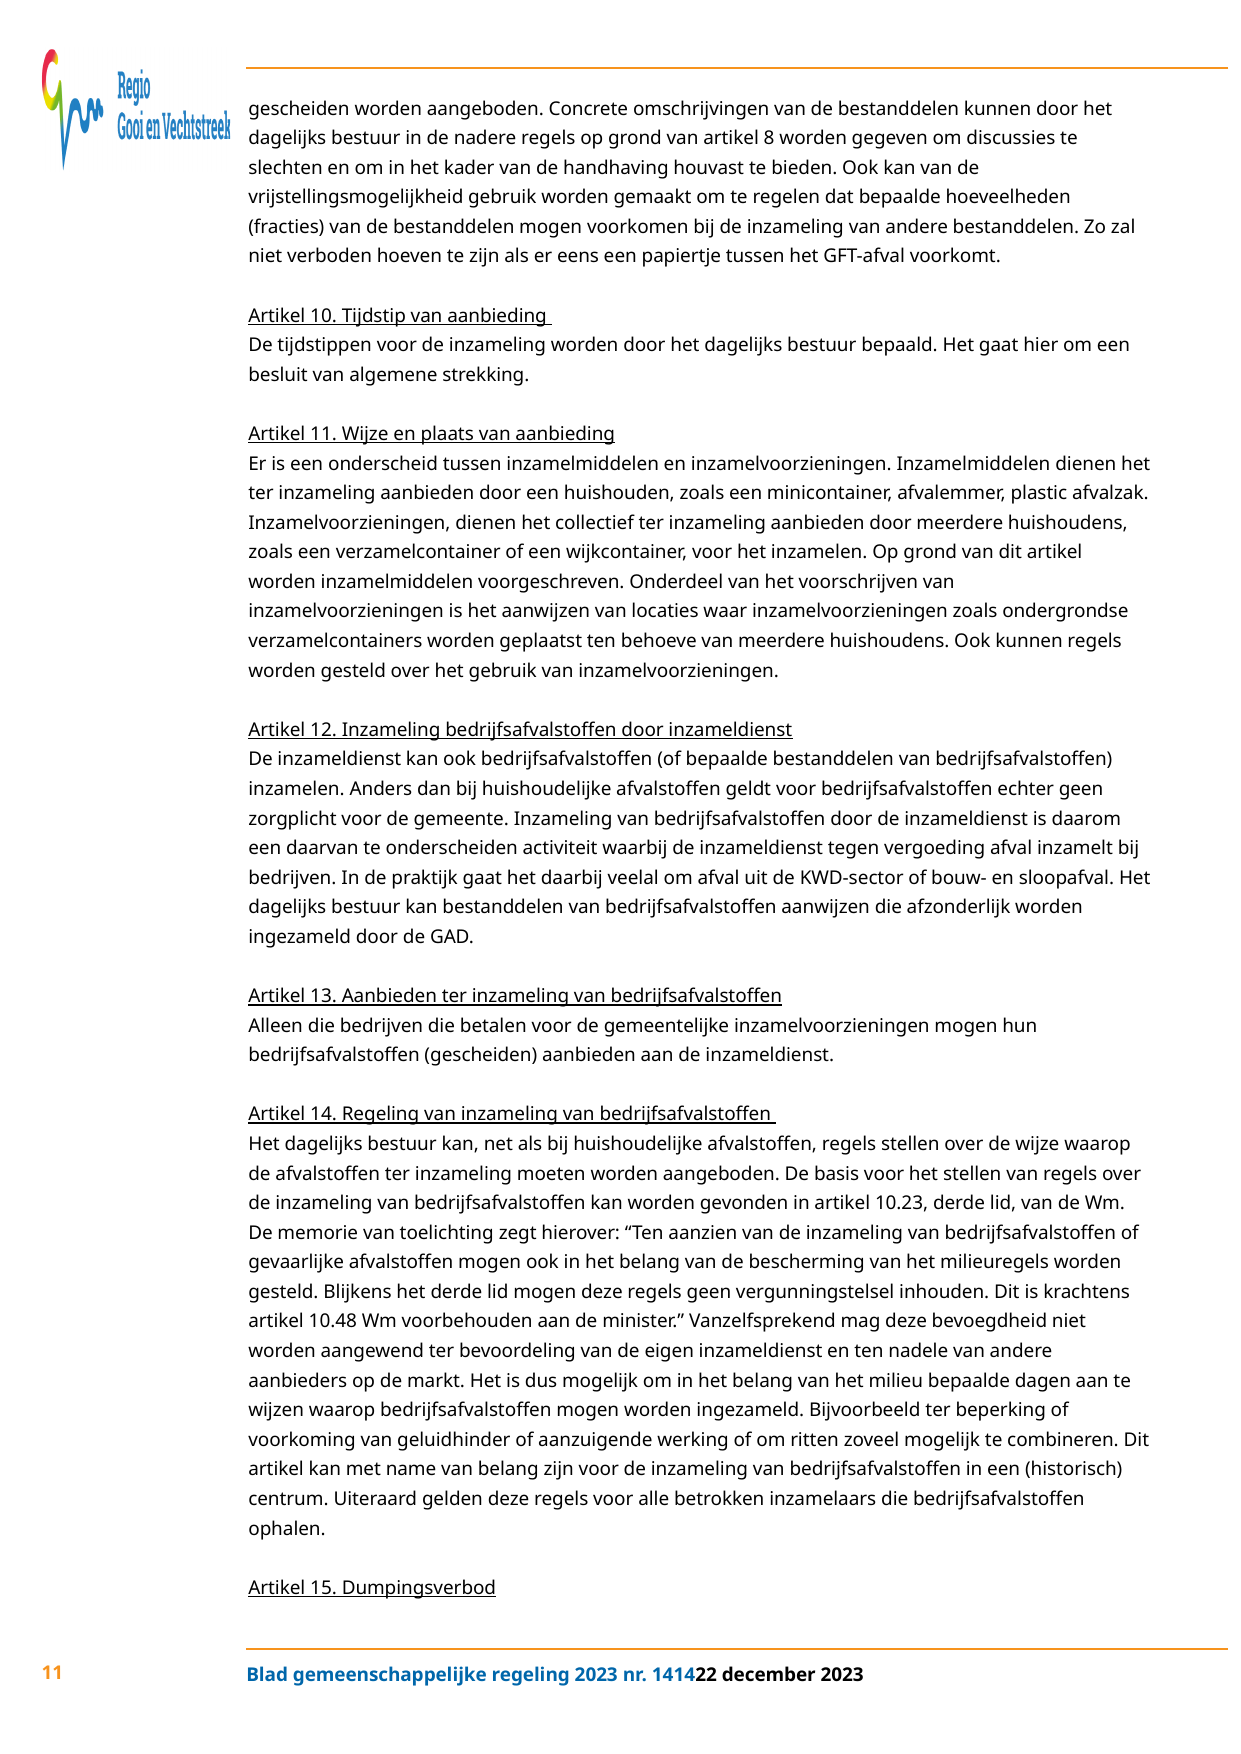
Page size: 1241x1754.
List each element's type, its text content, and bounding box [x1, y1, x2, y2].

text De inzameldienst kan ook bedrijfsafvalstoffen (of bepaalde bestanddelen van bedrijfsafvalstoffen) inzamelen. Anders dan bij huishoudelijke afvalstoffen geldt voor bedrijfsafvalstoffen echter geen zorgplicht voor de gemeente. Inzameling van bedrijfsafvalstoffen door de inzameldienst is daarom een daarvan te onderscheiden activiteit waarbij de inzameldienst tegen vergoeding afval inzamelt bij bedrijven. In de praktijk gaat het daarbij veelal om afval uit de KWD-sector of bouw- en sloopafval. Het dagelijks bestuur kan bestanddelen van bedrijfsafvalstoffen aanwijzen die afzonderlijk worden ingezameld door de GAD. [248, 746, 1152, 949]
text Artikel 13. Aanbieden ter inzameling van bedrijfsafvalstoffen [248, 982, 1152, 1008]
text Het dagelijks bestuur kan, net als bij huishoudelijke afvalstoffen, regels stellen over de wijze waarop de afvalstoffen ter inzameling moeten worden aangeboden. De basis voor het stellen van regels over de inzameling van bedrijfsafvalstoffen kan worden gevonden in artikel 10.23, derde lid, van de Wm. De memorie van toelichting zegt hierover: “Ten aanzien van de inzameling van bedrijfsafvalstoffen of gevaarlijke afvalstoffen mogen ook in het belang van de bescherming van het milieuregels worden gesteld. Blijkens het derde lid mogen deze regels geen vergunningstelsel inhouden. Dit is krachtens artikel 10.48 Wm voorbehouden aan de minister.” Vanzelfsprekend mag deze bevoegdheid niet worden aangewend ter bevoordeling van de eigen inzameldienst en ten nadele van andere aanbieders op de markt. Het is dus mogelijk om in het belang van het milieu bepaalde dagen aan te wijzen waarop bedrijfsafvalstoffen mogen worden ingezameld. Bijvoorbeeld ter beperking of voorkoming van geluidhinder of aanzuigende werking of om ritten zoveel mogelijk te combineren. Dit artikel kan met name van belang zijn voor de inzameling van bedrijfsafvalstoffen in een (historisch) centrum. Uiteraard gelden deze regels voor alle betrokken inzamelaars die bedrijfsafvalstoffen ophalen. [248, 1130, 1152, 1541]
text Artikel 11. Wijze en plaats van aanbieding [248, 420, 1152, 446]
text Artikel 14. Regeling van inzameling van bedrijfsafvalstoffen [248, 1101, 1152, 1126]
text gescheiden worden aangeboden. Concrete omschrijvingen van de bestanddelen kunnen door het dagelijks bestuur in de nadere regels op grond van artikel 8 worden gegeven om discussies te slechten en om in het kader van de handhaving houvast te bieden. Ook kan van de vrijstellingsmogelijkheid gebruik worden gemaakt om te regelen dat bepaalde hoeveelheden (fracties) van de bestanddelen mogen voorkomen bij de inzameling van andere bestanddelen. Zo zal niet verboden hoeven te zijn als er eens een papiertje tussen het GFT-afval voorkomt. [248, 95, 1152, 268]
text Alleen die bedrijven die betalen voor de gemeentelijke inzamelvoorzieningen mogen hun bedrijfsafvalstoffen (gescheiden) aanbieden aan de inzameldienst. [248, 1012, 1152, 1067]
picture [41, 47, 231, 172]
text De tijdstippen voor de inzameling worden door het dagelijks bestuur bepaald. Het gaat hier om een besluit van algemene strekking. [248, 331, 1152, 387]
text Artikel 12. Inzameling bedrijfsafvalstoffen door inzameldienst [248, 716, 1152, 742]
text Artikel 15. Dumpingsverbod [248, 1574, 1152, 1600]
text Er is een onderscheid tussen inzamelmiddelen en inzamelvoorzieningen. Inzamelmiddelen dienen het ter inzameling aanbieden door een huishouden, zoals een minicontainer, afvalemmer, plastic afvalzak. Inzamelvoorzieningen, dienen het collectief ter inzameling aanbieden door meerdere huishoudens, zoals een verzamelcontainer of een wijkcontainer, voor het inzamelen. Op grond van dit artikel worden inzamelmiddelen voorgeschreven. Onderdeel van het voorschrijven van inzamelvoorzieningen is het aanwijzen van locaties waar inzamelvoorzieningen zoals ondergrondse verzamelcontainers worden geplaatst ten behoeve van meerdere huishoudens. Ook kunnen regels worden gesteld over het gebruik van inzamelvoorzieningen. [248, 450, 1152, 683]
text Artikel 10. Tijdstip van aanbieding [248, 302, 1152, 328]
